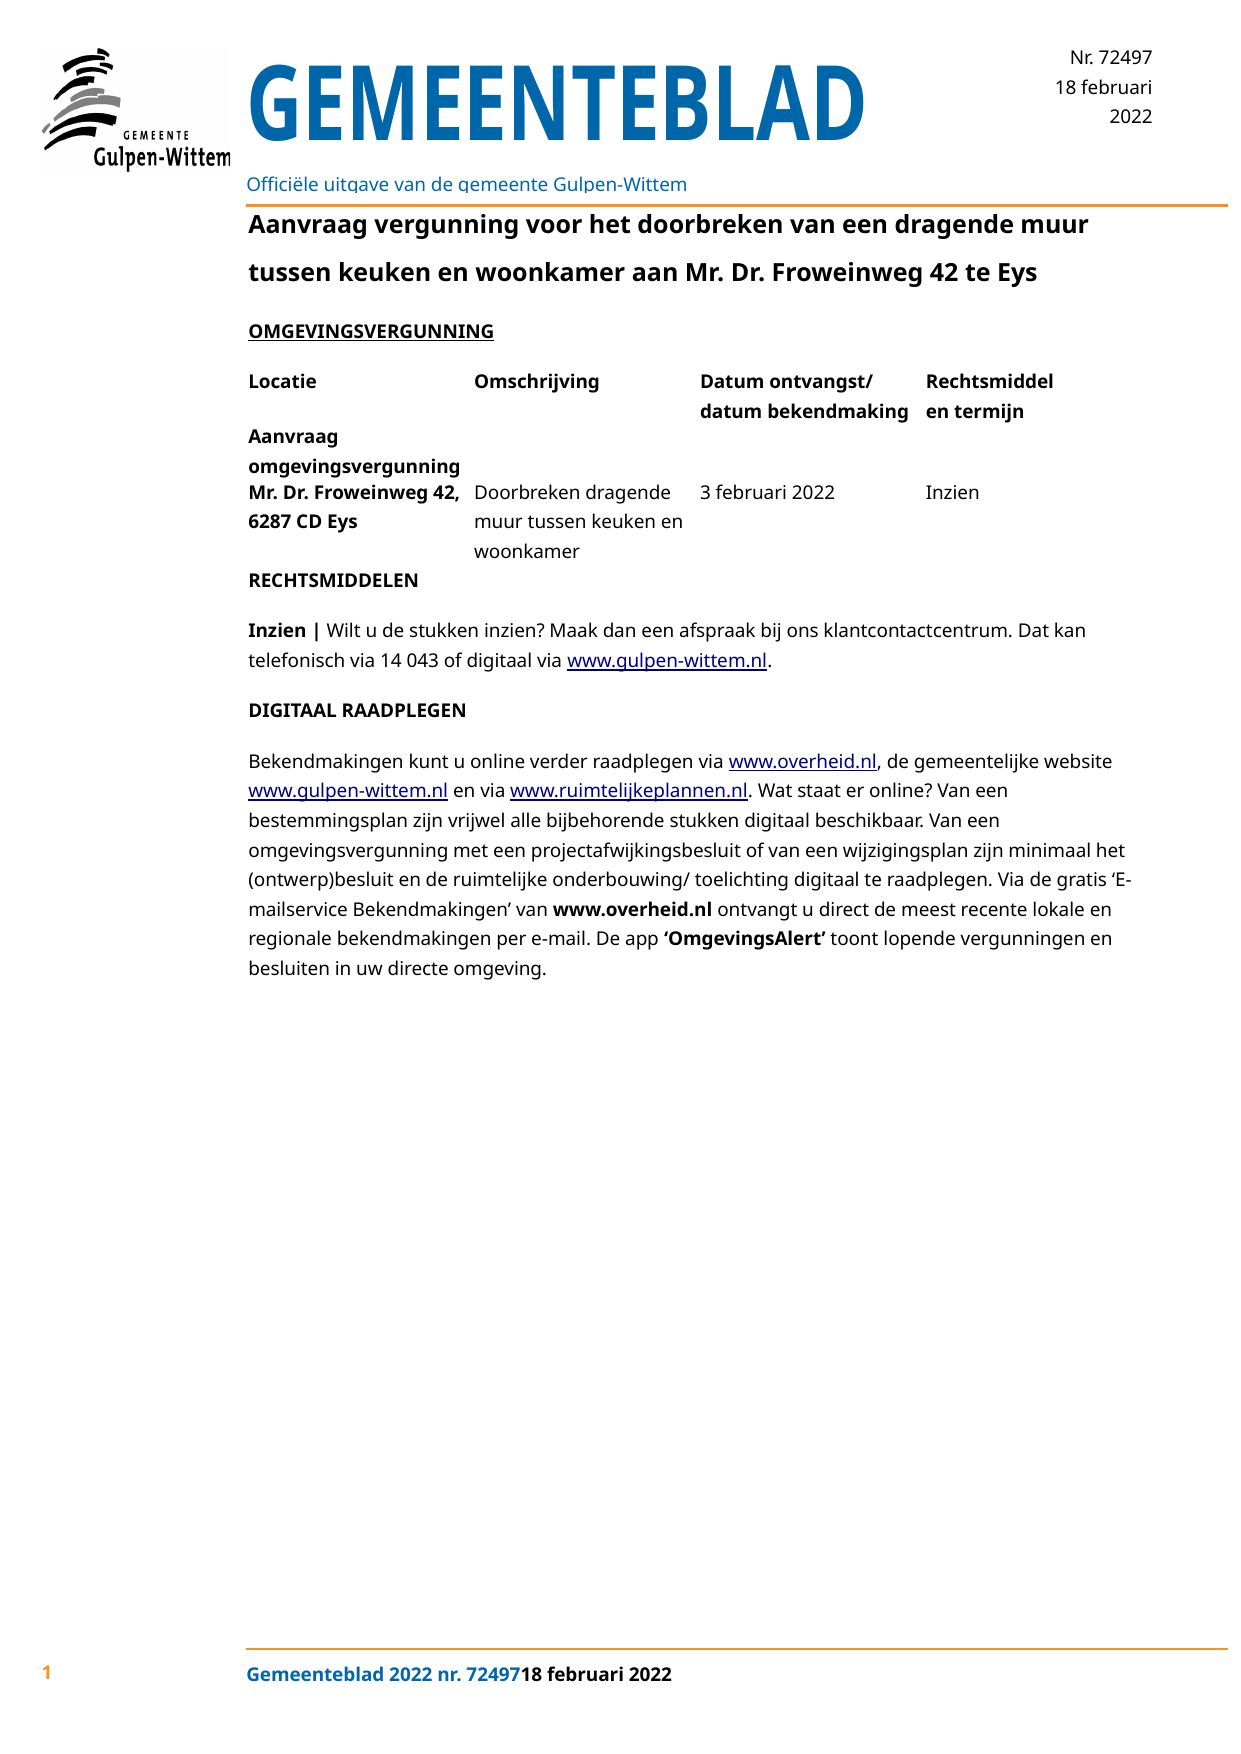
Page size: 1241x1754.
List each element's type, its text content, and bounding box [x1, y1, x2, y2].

text DIGITAAL RAADPLEGEN [248, 698, 1152, 723]
table_cell Aanvraag omgevingsvergunning [248, 424, 474, 479]
table_header Locatie [248, 369, 474, 424]
table_cell Doorbreken dragende muur tussen keuken en woonkamer [474, 479, 700, 564]
text RECHTSMIDDELEN [248, 567, 1152, 593]
table_cell Mr. Dr. Froweinweg 42, 6287 CD Eys [248, 479, 474, 564]
text OMGEVINGSVERGUNNING [248, 318, 1152, 344]
table_cell [700, 424, 926, 479]
picture [41, 47, 231, 172]
table_header Omschrijving [474, 369, 700, 424]
text Aanvraag vergunning voor het doorbreken van een dragende muur tussen keuken en woonkamer aan Mr. Dr. Froweinweg 42 te Eys [248, 207, 1152, 288]
table_cell Inzien [926, 479, 1152, 564]
text Bekendmakingen kunt u online verder raadplegen via www.overheid.nl, de gemeentelijke website www.gulpen-wittem.nl en via www.ruimtelijkeplannen.nl. Wat staat er online? Van een bestemmingsplan zijn vrijwel alle bijbehorende stukken digitaal beschikbaar. Van een omgevingsvergunning met een projectafwijkingsbesluit of van een wijzigingsplan zijn minimaal het (ontwerp)besluit en de ruimtelijke onderbouwing/ toelichting digitaal te raadplegen. Via de gratis ‘E-mailservice Bekendmakingen’ van www.overheid.nl ontvangt u direct de meest recente lokale en regionale bekendmakingen per e-mail. De app ‘OmgevingsAlert’ toont lopende vergunningen en besluiten in uw directe omgeving. [248, 748, 1152, 981]
table_cell [926, 424, 1152, 479]
table_header Datum ontvangst/ datum bekendmaking [700, 369, 926, 424]
text Inzien | Wilt u de stukken inzien? Maak dan een afspraak bij ons klantcontactcentrum. Dat kan telefonisch via 14 043 of digitaal via www.gulpen-wittem.nl. [248, 618, 1152, 673]
table_cell 3 februari 2022 [700, 479, 926, 564]
table_header Rechtsmiddel en termijn [926, 369, 1152, 424]
table_cell [474, 424, 700, 479]
